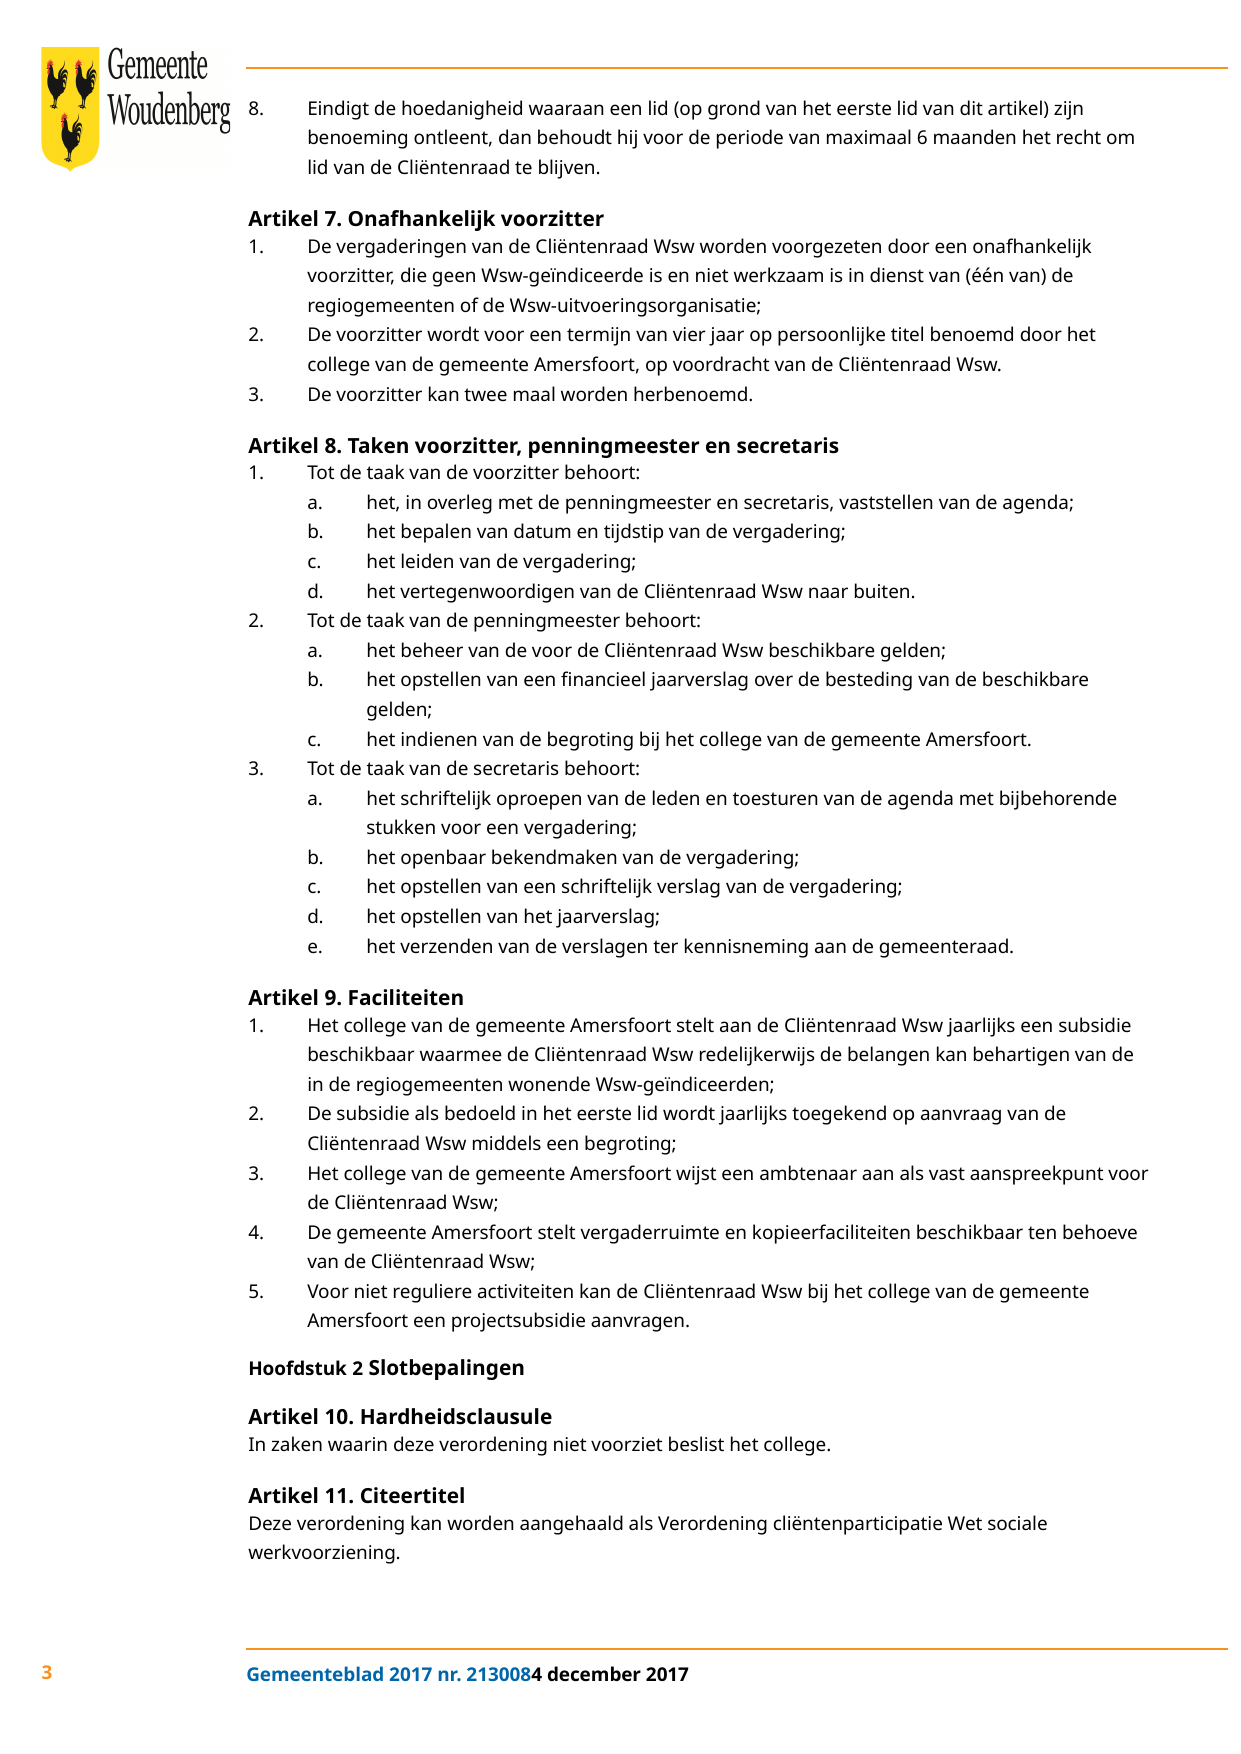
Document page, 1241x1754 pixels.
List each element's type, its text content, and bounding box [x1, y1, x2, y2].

text Artikel 9. Faciliteiten [248, 983, 1152, 1012]
list De vergaderingen van de Cliëntenraad Wsw worden voorgezeten door een onafhankelijk voorzitter, die geen Wsw-geïndiceerde is en niet werkzaam is in dienst van (één van) de regiogemeenten of de Wsw-uitvoeringsorganisatie; [248, 233, 1152, 318]
list het verzenden van de verslagen ter kennisneming aan de gemeenteraad. [307, 933, 1152, 959]
text Artikel 11. Citeertitel [248, 1481, 1152, 1510]
list De gemeente Amersfoort stelt vergaderruimte en kopieerfaciliteiten beschikbaar ten behoeve van de Cliëntenraad Wsw; [248, 1219, 1152, 1274]
text Artikel 7. Onafhankelijk voorzitter [248, 204, 1152, 233]
list Tot de taak van de penningmeester behoort: [248, 607, 1152, 633]
list het indienen van de begroting bij het college van de gemeente Amersfoort. [307, 726, 1152, 752]
list het beheer van de voor de Cliëntenraad Wsw beschikbare gelden; [307, 637, 1152, 663]
list het schriftelijk oproepen van de leden en toesturen van de agenda met bijbehorende stukken voor een vergadering; [307, 785, 1152, 840]
text Artikel 10. Hardheidsclausule [248, 1402, 1152, 1431]
list het opstellen van een financieel jaarverslag over de besteding van de beschikbare gelden; [307, 667, 1152, 722]
list Voor niet reguliere activiteiten kan de Cliëntenraad Wsw bij het college van de gemeente Amersfoort een projectsubsidie aanvragen. [248, 1278, 1152, 1333]
list het, in overleg met de penningmeester en secretaris, vaststellen van de agenda; [307, 489, 1152, 515]
list het vertegenwoordigen van de Cliëntenraad Wsw naar buiten. [307, 578, 1152, 604]
text In zaken waarin deze verordening niet voorziet beslist het college. [248, 1431, 1152, 1457]
list het bepalen van datum en tijdstip van de vergadering; [307, 519, 1152, 544]
list het openbaar bekendmaken van de vergadering; [307, 844, 1152, 870]
list Het college van de gemeente Amersfoort stelt aan de Cliëntenraad Wsw jaarlijks een subsidie beschikbaar waarmee de Cliëntenraad Wsw redelijkerwijs de belangen kan behartigen van de in de regiogemeenten wonende Wsw-geïndiceerden; [248, 1012, 1152, 1097]
list De voorzitter kan twee maal worden herbenoemd. [248, 381, 1152, 406]
picture [41, 47, 231, 172]
list het opstellen van het jaarverslag; [307, 903, 1152, 929]
list De subsidie als bedoeld in het eerste lid wordt jaarlijks toegekend op aanvraag van de Cliëntenraad Wsw middels een begroting; [248, 1101, 1152, 1156]
text Hoofdstuk 2 Slotbepalingen [248, 1353, 1152, 1382]
list het leiden van de vergadering; [307, 548, 1152, 574]
list De voorzitter wordt voor een termijn van vier jaar op persoonlijke titel benoemd door het college van de gemeente Amersfoort, op voordracht van de Cliëntenraad Wsw. [248, 322, 1152, 377]
list het opstellen van een schriftelijk verslag van de vergadering; [307, 874, 1152, 899]
list Tot de taak van de voorzitter behoort: [248, 459, 1152, 485]
list Het college van de gemeente Amersfoort wijst een ambtenaar aan als vast aanspreekpunt voor de Cliëntenraad Wsw; [248, 1160, 1152, 1215]
list Tot de taak van de secretaris behoort: [248, 755, 1152, 781]
text Artikel 8. Taken voorzitter, penningmeester en secretaris [248, 431, 1152, 459]
list Eindigt de hoedanigheid waaraan een lid (op grond van het eerste lid van dit artikel) zijn benoeming ontleent, dan behoudt hij voor de periode van maximaal 6 maanden het recht om lid van de Cliëntenraad te blijven. [248, 95, 1152, 180]
text Deze verordening kan worden aangehaald als Verordening cliëntenparticipatie Wet sociale werkvoorziening. [248, 1510, 1152, 1565]
